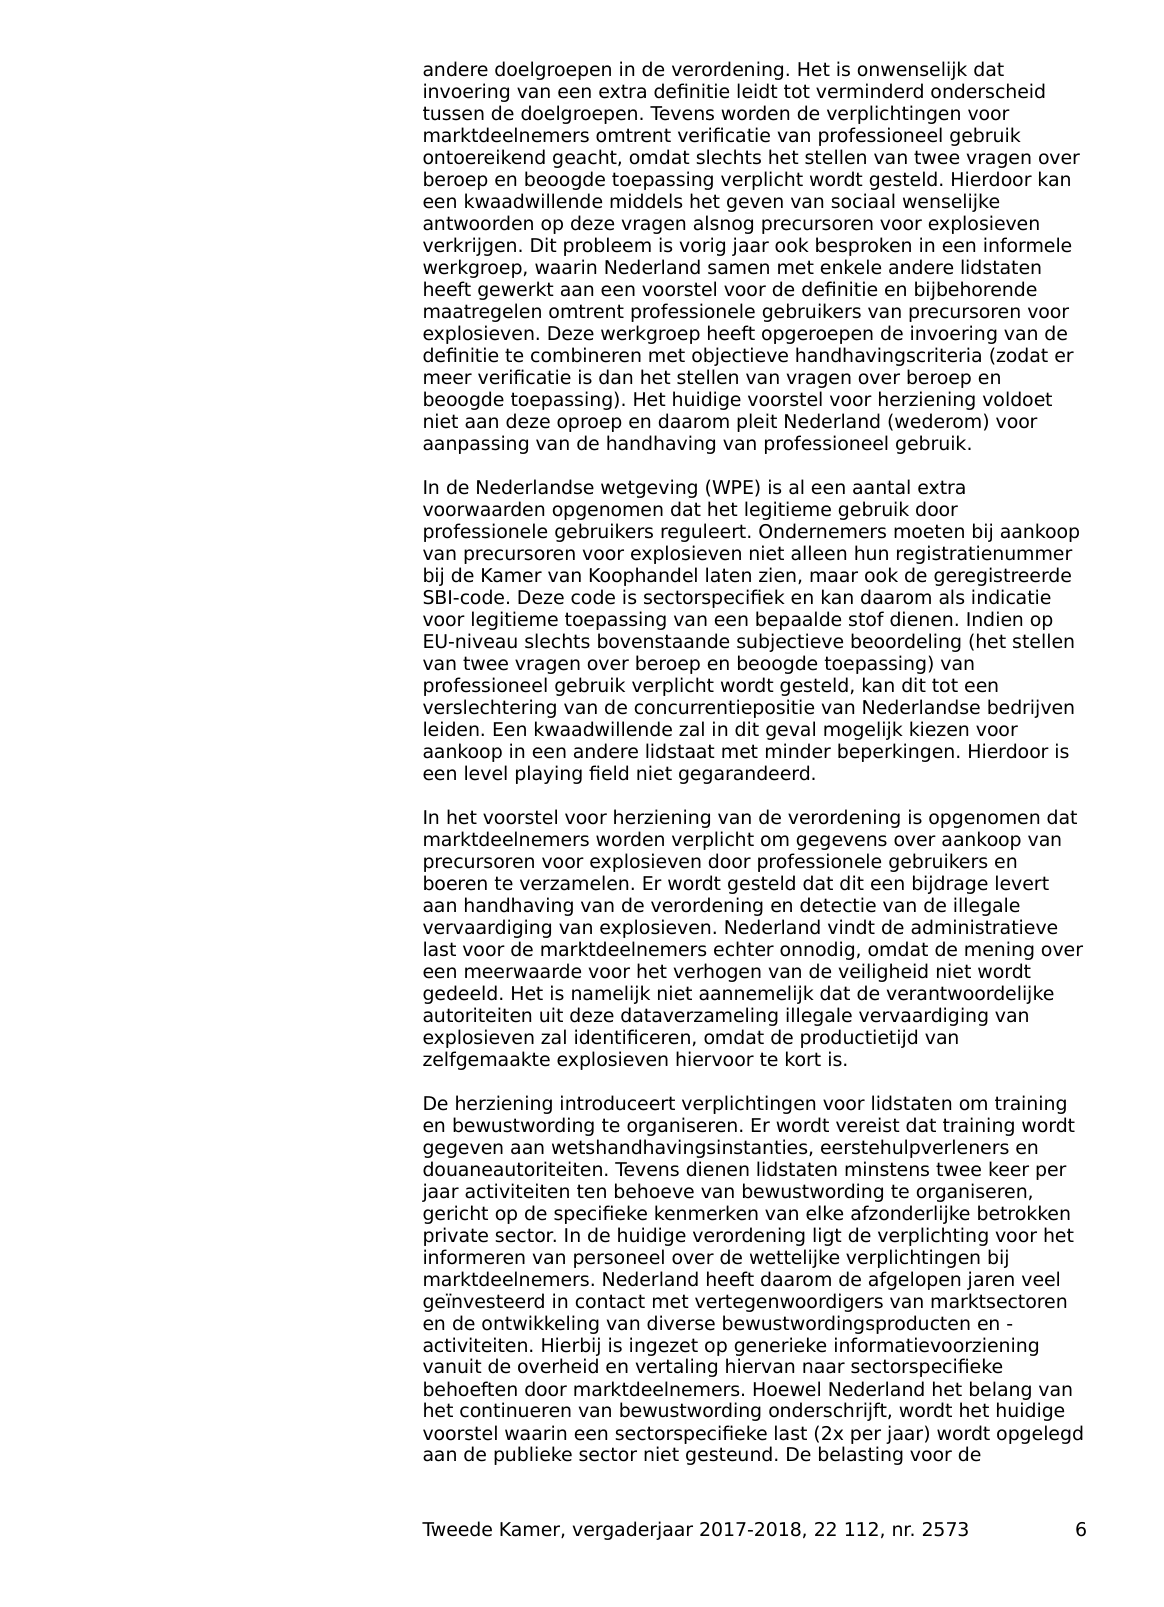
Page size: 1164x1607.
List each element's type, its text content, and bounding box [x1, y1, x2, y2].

text In de Nederlandse wetgeving (WPE) is al een aantal extra voorwaarden opgenomen dat het legitieme gebruik door professionele gebruikers reguleert. Ondernemers moeten bij aankoop van precursoren voor explosieven niet alleen hun registratienummer bij de Kamer van Koophandel laten zien, maar ook de geregistreerde SBI-code. Deze code is sectorspecifiek en kan daarom als indicatie voor legitieme toepassing van een bepaalde stof dienen. Indien op EU-niveau slechts bovenstaande subjectieve beoordeling (het stellen van twee vragen over beroep en beoogde toepassing) van professioneel gebruik verplicht wordt gesteld, kan dit tot een verslechtering van de concurrentiepositie van Nederlandse bedrijven leiden. Een kwaadwillende zal in dit geval mogelijk kiezen voor aankoop in een andere lidstaat met minder beperkingen. Hierdoor is een level playing field niet gegarandeerd. [422, 477, 1087, 784]
text In het voorstel voor herziening van de verordening is opgenomen dat marktdeelnemers worden verplicht om gegevens over aankoop van precursoren voor explosieven door professionele gebruikers en boeren te verzamelen. Er wordt gesteld dat dit een bijdrage levert aan handhaving van de verordening en detectie van de illegale vervaardiging van explosieven. Nederland vindt de administratieve last voor de marktdeelnemers echter onnodig, omdat de mening over een meerwaarde voor het verhogen van de veiligheid niet wordt gedeeld. Het is namelijk niet aannemelijk dat de verantwoordelijke autoriteiten uit deze dataverzameling illegale vervaardiging van explosieven zal identificeren, omdat de productietijd van zelfgemaakte explosieven hiervoor te kort is. [422, 807, 1087, 1071]
text andere doelgroepen in de verordening. Het is onwenselijk dat invoering van een extra definitie leidt tot verminderd onderscheid tussen de doelgroepen. Tevens worden de verplichtingen voor marktdeelnemers omtrent verificatie van professioneel gebruik ontoereikend geacht, omdat slechts het stellen van twee vragen over beroep en beoogde toepassing verplicht wordt gesteld. Hierdoor kan een kwaadwillende middels het geven van sociaal wenselijke antwoorden op deze vragen alsnog precursoren voor explosieven verkrijgen. Dit probleem is vorig jaar ook besproken in een informele werkgroep, waarin Nederland samen met enkele andere lidstaten heeft gewerkt aan een voorstel voor de definitie en bijbehorende maatregelen omtrent professionele gebruikers van precursoren voor explosieven. Deze werkgroep heeft opgeroepen de invoering van de definitie te combineren met objectieve handhavingscriteria (zodat er meer verificatie is dan het stellen van vragen over beroep en beoogde toepassing). Het huidige voorstel voor herziening voldoet niet aan deze oproep en daarom pleit Nederland (wederom) voor aanpassing van de handhaving van professioneel gebruik. [422, 59, 1087, 455]
text De herziening introduceert verplichtingen voor lidstaten om training en bewustwording te organiseren. Er wordt vereist dat training wordt gegeven aan wetshandhavingsinstanties, eerstehulpverleners en douaneautoriteiten. Tevens dienen lidstaten minstens twee keer per jaar activiteiten ten behoeve van bewustwording te organiseren, gericht op de specifieke kenmerken van elke afzonderlijke betrokken private sector. In de huidige verordening ligt de verplichting voor het informeren van personeel over de wettelijke verplichtingen bij marktdeelnemers. Nederland heeft daarom de afgelopen jaren veel geïnvesteerd in contact met vertegenwoordigers van marktsectoren en de ontwikkeling van diverse bewustwordingsproducten en -activiteiten. Hierbij is ingezet op generieke informatievoorziening vanuit de overheid en vertaling hiervan naar sectorspecifieke behoeften door marktdeelnemers. Hoewel Nederland het belang van het continueren van bewustwording onderschrijft, wordt het huidige voorstel waarin een sectorspecifieke last (2x per jaar) wordt opgelegd aan de publieke sector niet gesteund. De belasting voor de [422, 1093, 1087, 1466]
